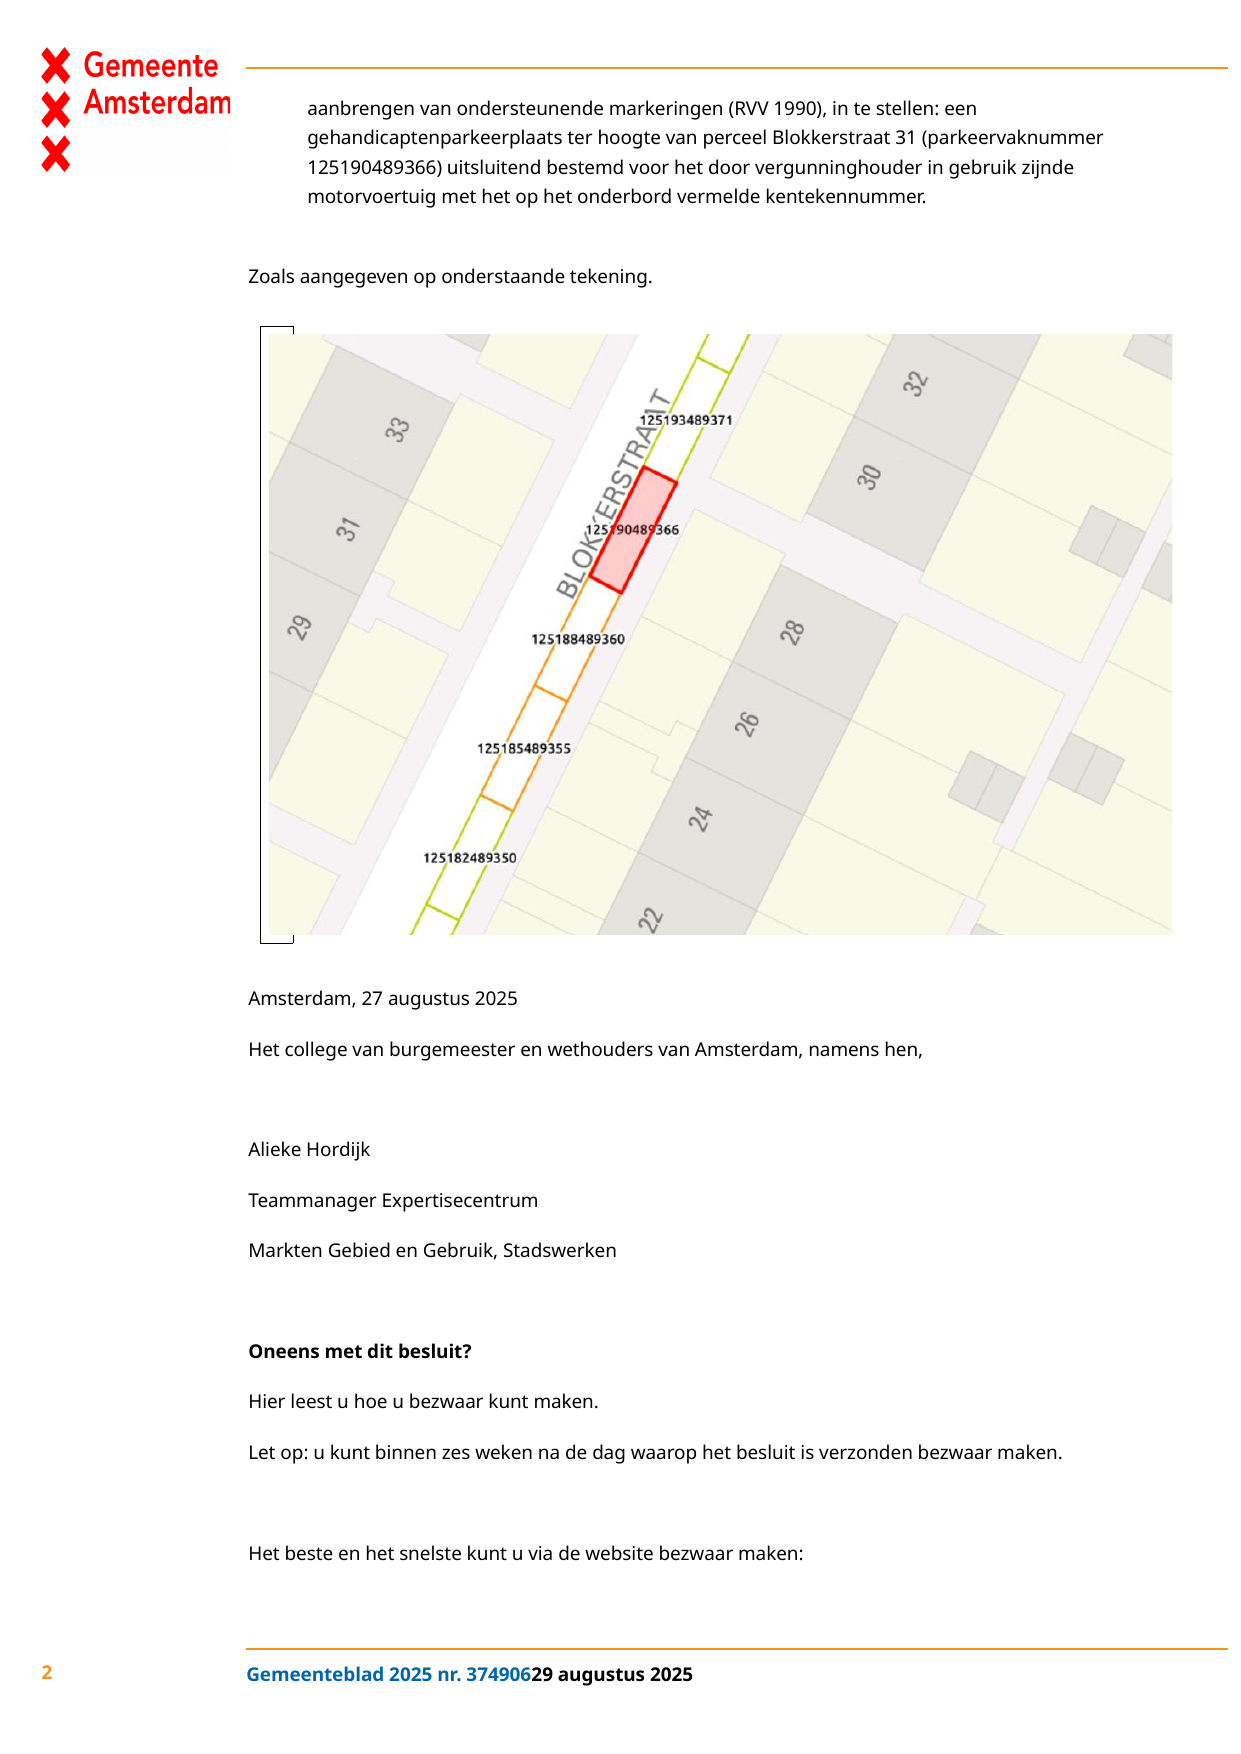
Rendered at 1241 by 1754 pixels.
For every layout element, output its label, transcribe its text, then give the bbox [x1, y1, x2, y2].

text Amsterdam, 27 augustus 2025 [248, 985, 1152, 1011]
picture [41, 47, 231, 172]
text Alieke Hordijk [248, 1137, 1152, 1162]
text Markten Gebied en Gebruik, Stadswerken [248, 1237, 1152, 1263]
text Hier leest u hoe u bezwaar kunt maken. [248, 1389, 1152, 1414]
text Teammanager Expertisecentrum [248, 1187, 1152, 1213]
text Let op: u kunt binnen zes weken na de dag waarop het besluit is verzonden bezwaar maken. [248, 1439, 1152, 1465]
text Het beste en het snelste kunt u via de website bezwaar maken: [248, 1540, 1152, 1566]
text Zoals aangegeven op onderstaande tekening. [248, 263, 1152, 289]
list aanbrengen van ondersteunende markeringen (RVV 1990), in te stellen: een gehandicaptenparkeerplaats ter hoogte van perceel Blokkerstraat 31 (parkeervaknummer 125190489366) uitsluitend bestemd voor het door vergunninghouder in gebruik zijnde motorvoertuig met het op het onderbord vermelde kentekennummer. [248, 95, 1152, 209]
text Oneens met dit besluit? [248, 1338, 1152, 1364]
picture [268, 334, 1173, 935]
text Het college van burgemeester en wethouders van Amsterdam, namens hen, [248, 1036, 1152, 1062]
